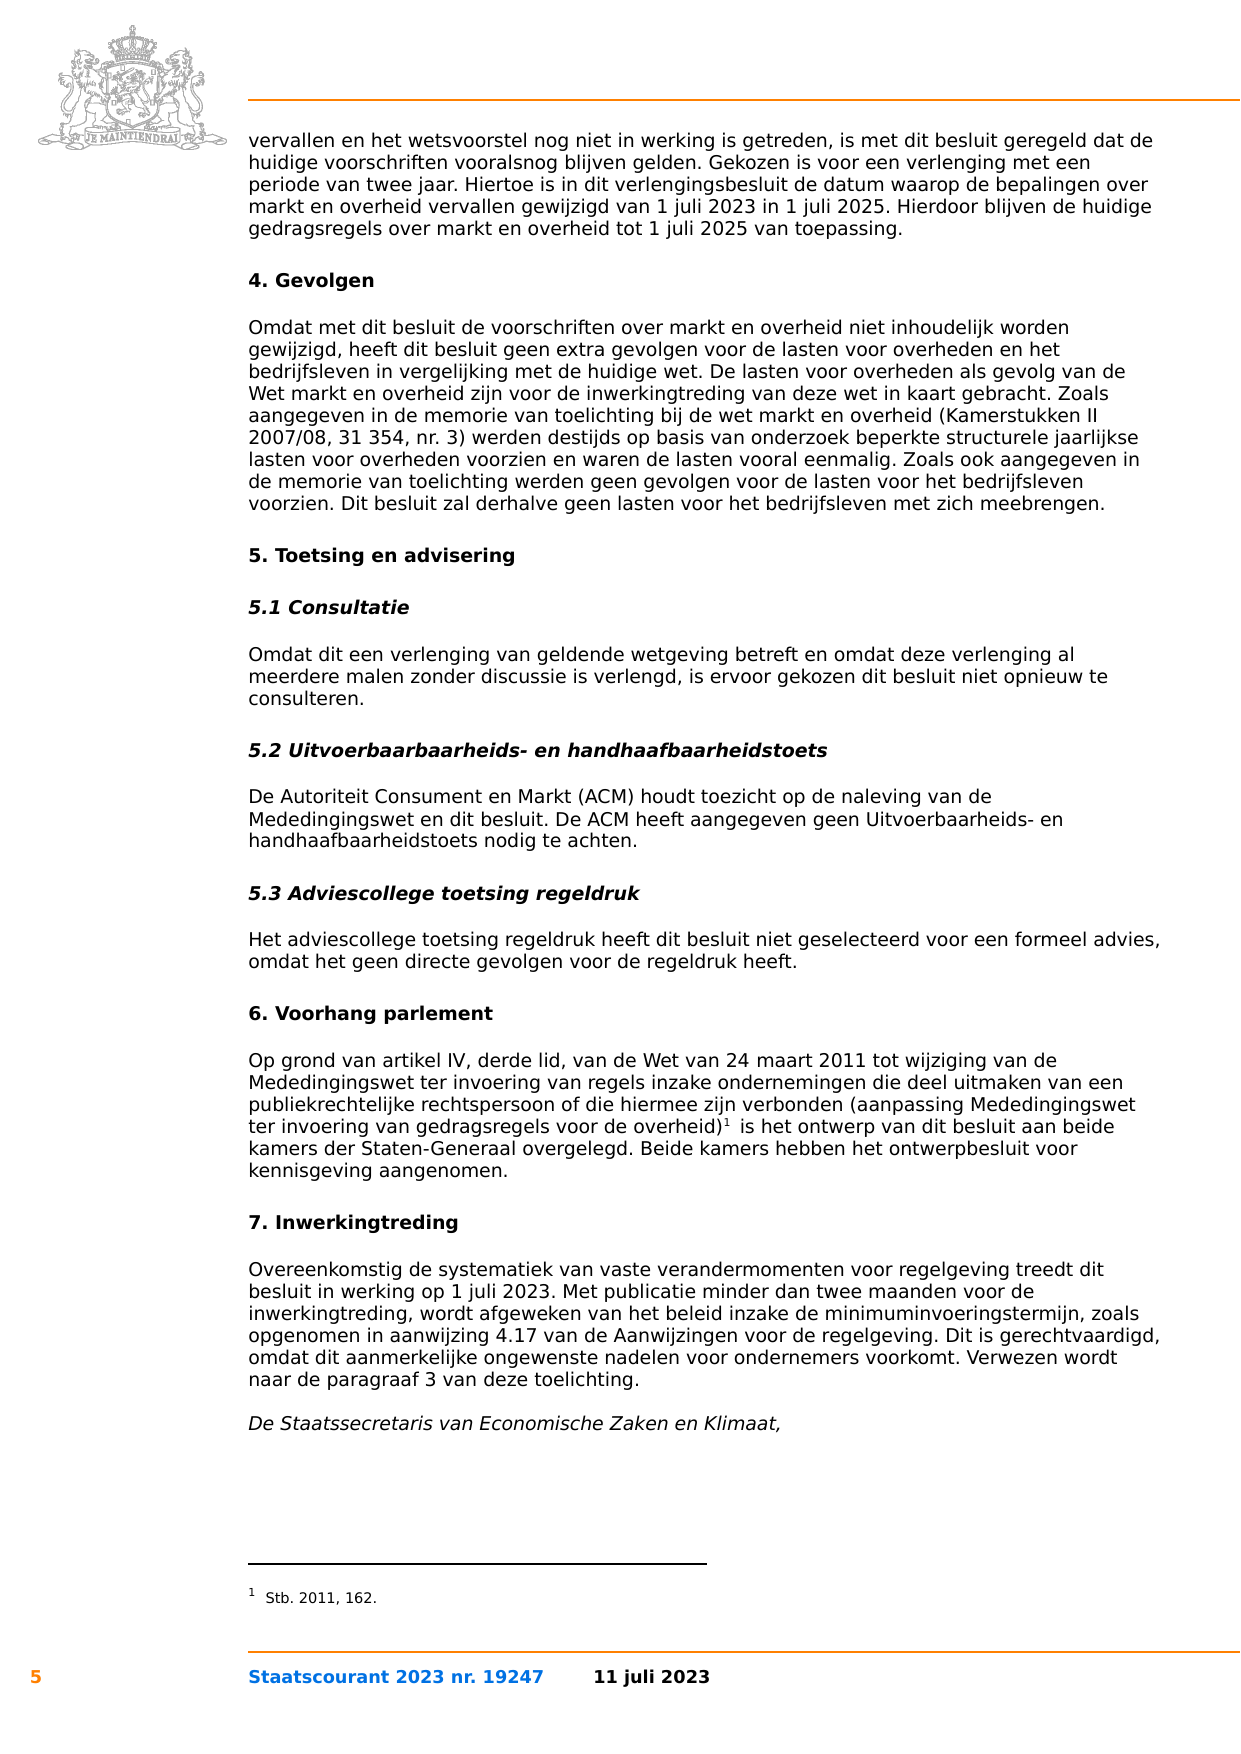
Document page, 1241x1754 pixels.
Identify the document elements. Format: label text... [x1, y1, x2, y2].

text Omdat met dit besluit de voorschriften over markt en overheid niet inhoudelijk worden gewijzigd, heeft dit besluit geen extra gevolgen voor de lasten voor overheden en het bedrijfsleven in vergelijking met de huidige wet. De lasten voor overheden als gevolg van de Wet markt en overheid zijn voor de inwerkingtreding van deze wet in kaart gebracht. Zoals aangegeven in de memorie van toelichting bij de wet markt en overheid (Kamerstukken II 2007/08, 31 354, nr. 3) werden destijds op basis van onderzoek beperkte structurele jaarlijkse lasten voor overheden voorzien en waren de lasten vooral eenmalig. Zoals ook aangegeven in de memorie van toelichting werden geen gevolgen voor de lasten voor het bedrijfsleven voorzien. Dit besluit zal derhalve geen lasten voor het bedrijfsleven met zich meebrengen. [248, 317, 1163, 514]
subtitle 5.2 Uitvoerbaarbaarheids- en handhaafbaarheidstoets [248, 739, 1163, 761]
text De Staatssecretaris van Economische Zaken en Klimaat, [248, 1413, 1163, 1435]
text Omdat dit een verlenging van geldende wetgeving betreft en omdat deze verlenging al meerdere malen zonder discussie is verlengd, is ervoor gekozen dit besluit niet opnieuw te consulteren. [248, 643, 1163, 709]
text Stb. 2011, 162. [248, 1586, 1163, 1608]
subtitle 4. Gevolgen [248, 270, 1163, 292]
subtitle 5.1 Consultatie [248, 597, 1163, 618]
picture [38, 25, 227, 150]
text vervallen en het wetsvoorstel nog niet in werking is getreden, is met dit besluit geregeld dat de huidige voorschriften vooralsnog blijven gelden. Gekozen is voor een verlenging met een periode van twee jaar. Hiertoe is in dit verlengingsbesluit de datum waarop de bepalingen over markt en overheid vervallen gewijzigd van 1 juli 2023 in 1 juli 2025. Hierdoor blijven de huidige gedragsregels over markt en overheid tot 1 juli 2025 van toepassing. [248, 130, 1163, 240]
subtitle 5.3 Adviescollege toetsing regeldruk [248, 882, 1163, 904]
text Op grond van artikel IV, derde lid, van de Wet van 24 maart 2011 tot wijziging van de Mededingingswet ter invoering van regels inzake ondernemingen die deel uitmaken van een publiekrechtelijke rechtspersoon of die hiermee zijn verbonden (aanpassing Mededingingswet ter invoering van gedragsregels voor de overheid) is het ontwerp van dit besluit aan beide kamers der Staten-Generaal overgelegd. Beide kamers hebben het ontwerpbesluit voor kennisgeving aangenomen. [248, 1050, 1163, 1182]
subtitle 6. Voorhang parlement [248, 1003, 1163, 1025]
subtitle 5. Toetsing en advisering [248, 544, 1163, 567]
text Overeenkomstig de systematiek van vaste verandermomenten voor regelgeving treedt dit besluit in werking op 1 juli 2023. Met publicatie minder dan twee maanden voor de inwerkingtreding, wordt afgeweken van het beleid inzake de minimuminvoeringstermijn, zoals opgenomen in aanwijzing 4.17 van de Aanwijzingen voor de regelgeving. Dit is gerechtvaardigd, omdat dit aanmerkelijke ongewenste nadelen voor ondernemers voorkomt. Verwezen wordt naar de paragraaf 3 van deze toelichting. [248, 1259, 1163, 1391]
text De Autoriteit Consument en Markt (ACM) houdt toezicht op de naleving van de Mededingingswet en dit besluit. De ACM heeft aangegeven geen Uitvoerbaarheids- en handhaafbaarheidstoets nodig te achten. [248, 786, 1163, 852]
text Het adviescollege toetsing regeldruk heeft dit besluit niet geselecteerd voor een formeel advies, omdat het geen directe gevolgen voor de regeldruk heeft. [248, 929, 1163, 973]
subtitle 7. Inwerkingtreding [248, 1212, 1163, 1234]
